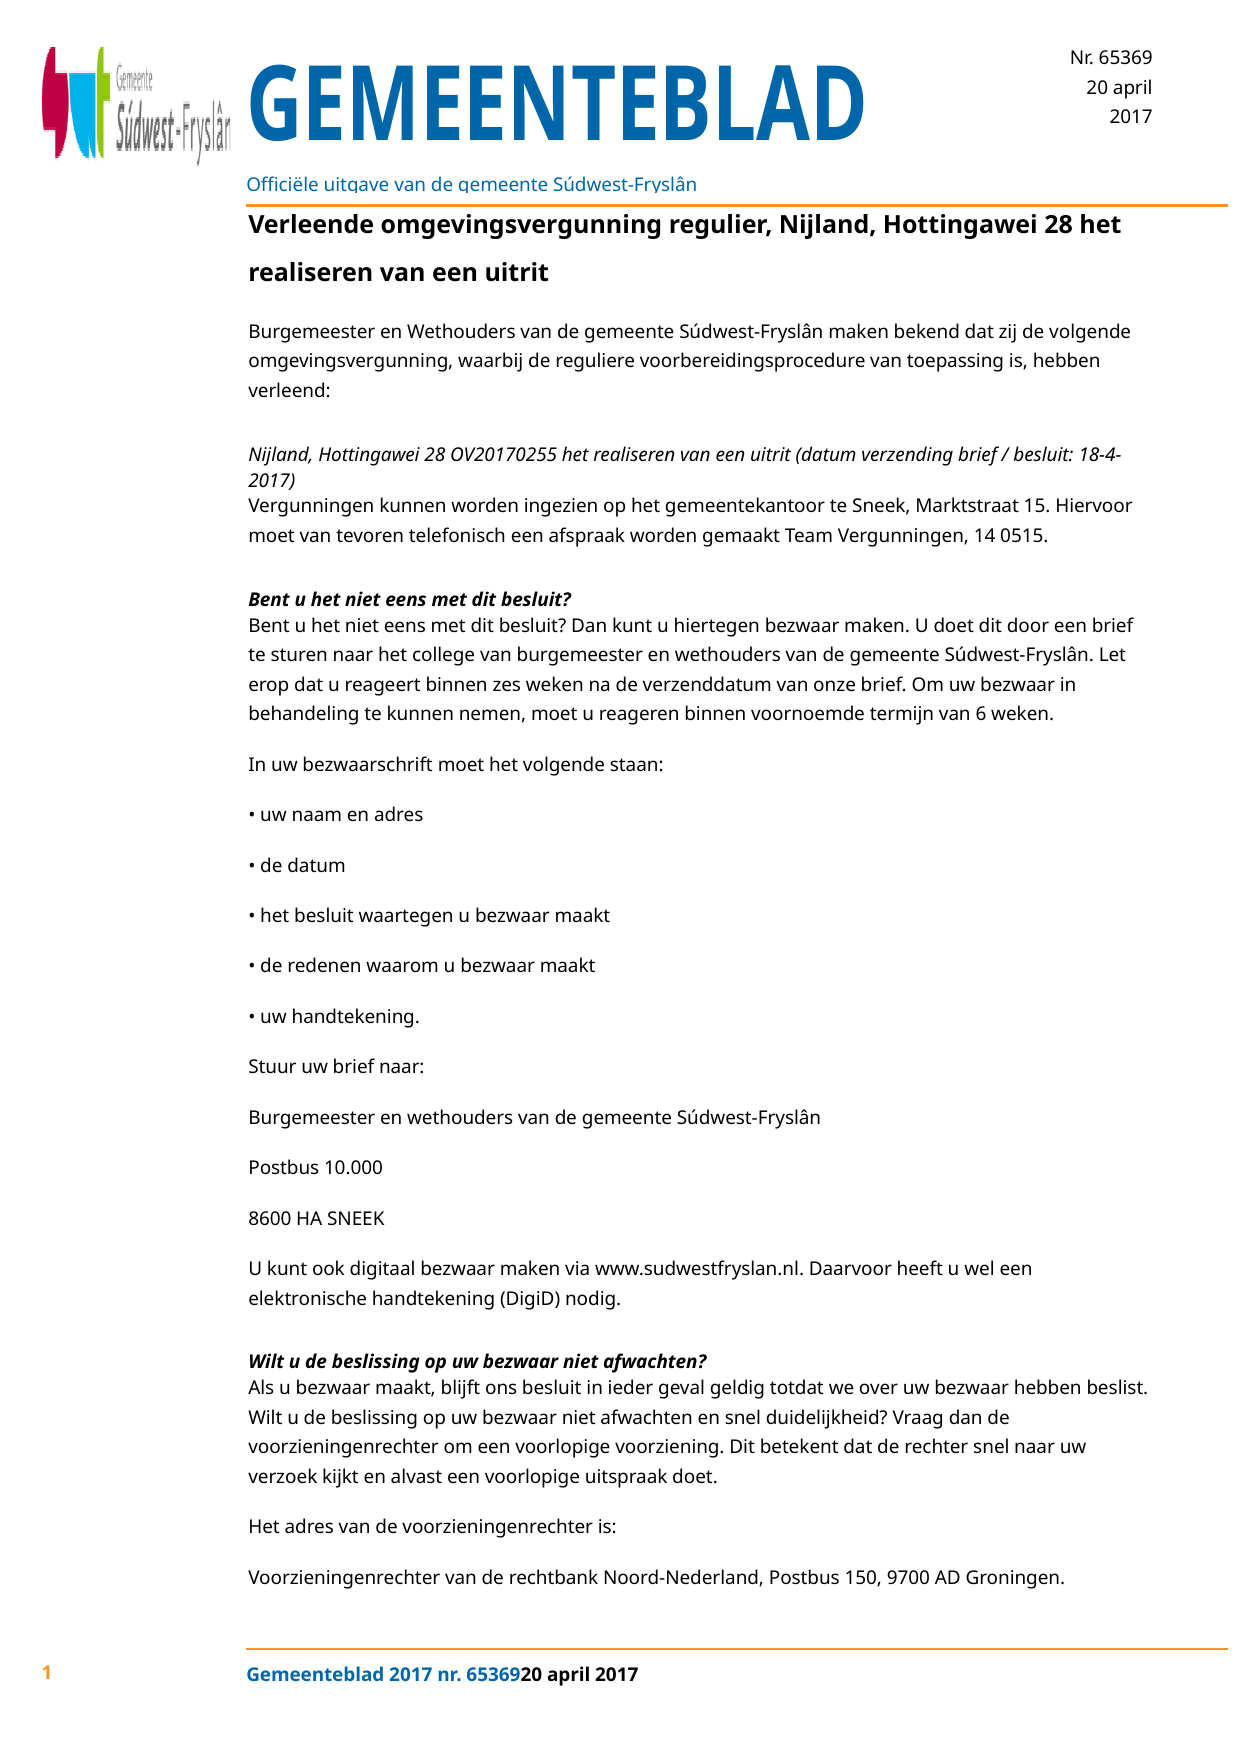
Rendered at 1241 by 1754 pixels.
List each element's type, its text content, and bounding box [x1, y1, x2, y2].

text Burgemeester en Wethouders van de gemeente Súdwest-Fryslân maken bekend dat zij de volgende omgevingsvergunning, waarbij de reguliere voorbereidingsprocedure van toepassing is, hebben verleend: [248, 318, 1152, 403]
text • uw handtekening. [248, 1003, 1152, 1029]
text Als u bezwaar maakt, blijft ons besluit in ieder geval geldig totdat we over uw bezwaar hebben beslist. Wilt u de beslissing op uw bezwaar niet afwachten en snel duidelijkheid? Vraag dan de voorzieningenrechter om een voorlopige voorziening. Dit betekent dat de rechter snel naar uw verzoek kijkt en alvast een voorlopige uitspraak doet. [248, 1374, 1152, 1489]
text Bent u het niet eens met dit besluit? [248, 586, 1152, 612]
text • de datum [248, 852, 1152, 877]
text Nijland, Hottingawei 28 OV20170255 het realiseren van een uitrit (datum verzending brief / besluit: 18-4-2017) [248, 441, 1152, 492]
text Wilt u de beslissing op uw bezwaar niet afwachten? [248, 1349, 1152, 1374]
text Postbus 10.000 [248, 1154, 1152, 1180]
text Voorzieningenrechter van de rechtbank Noord-Nederland, Postbus 150, 9700 AD Groningen. [248, 1564, 1152, 1590]
picture [41, 47, 231, 172]
text Het adres van de voorzieningenrechter is: [248, 1513, 1152, 1539]
text Stuur uw brief naar: [248, 1053, 1152, 1079]
text Verleende omgevingsvergunning regulier, Nijland, Hottingawei 28 het realiseren van een uitrit [248, 207, 1152, 288]
text Bent u het niet eens met dit besluit? Dan kunt u hiertegen bezwaar maken. U doet dit door een brief te sturen naar het college van burgemeester en wethouders van de gemeente Súdwest-Fryslân. Let erop dat u reageert binnen zes weken na de verzenddatum van onze brief. Om uw bezwaar in behandeling te kunnen nemen, moet u reageren binnen voornoemde termijn van 6 weken. [248, 612, 1152, 726]
text • het besluit waartegen u bezwaar maakt [248, 902, 1152, 928]
text Burgemeester en wethouders van de gemeente Súdwest-Fryslân [248, 1104, 1152, 1129]
text • de redenen waarom u bezwaar maakt [248, 953, 1152, 978]
text 8600 HA SNEEK [248, 1205, 1152, 1230]
text • uw naam en adres [248, 801, 1152, 827]
text U kunt ook digitaal bezwaar maken via www.sudwestfryslan.nl. Daarvoor heeft u wel een elektronische handtekening (DigiD) nodig. [248, 1255, 1152, 1310]
text Vergunningen kunnen worden ingezien op het gemeentekantoor te Sneek, Marktstraat 15. Hiervoor moet van tevoren telefonisch een afspraak worden gemaakt Team Vergunningen, 14 0515. [248, 492, 1152, 548]
text In uw bezwaarschrift moet het volgende staan: [248, 751, 1152, 777]
